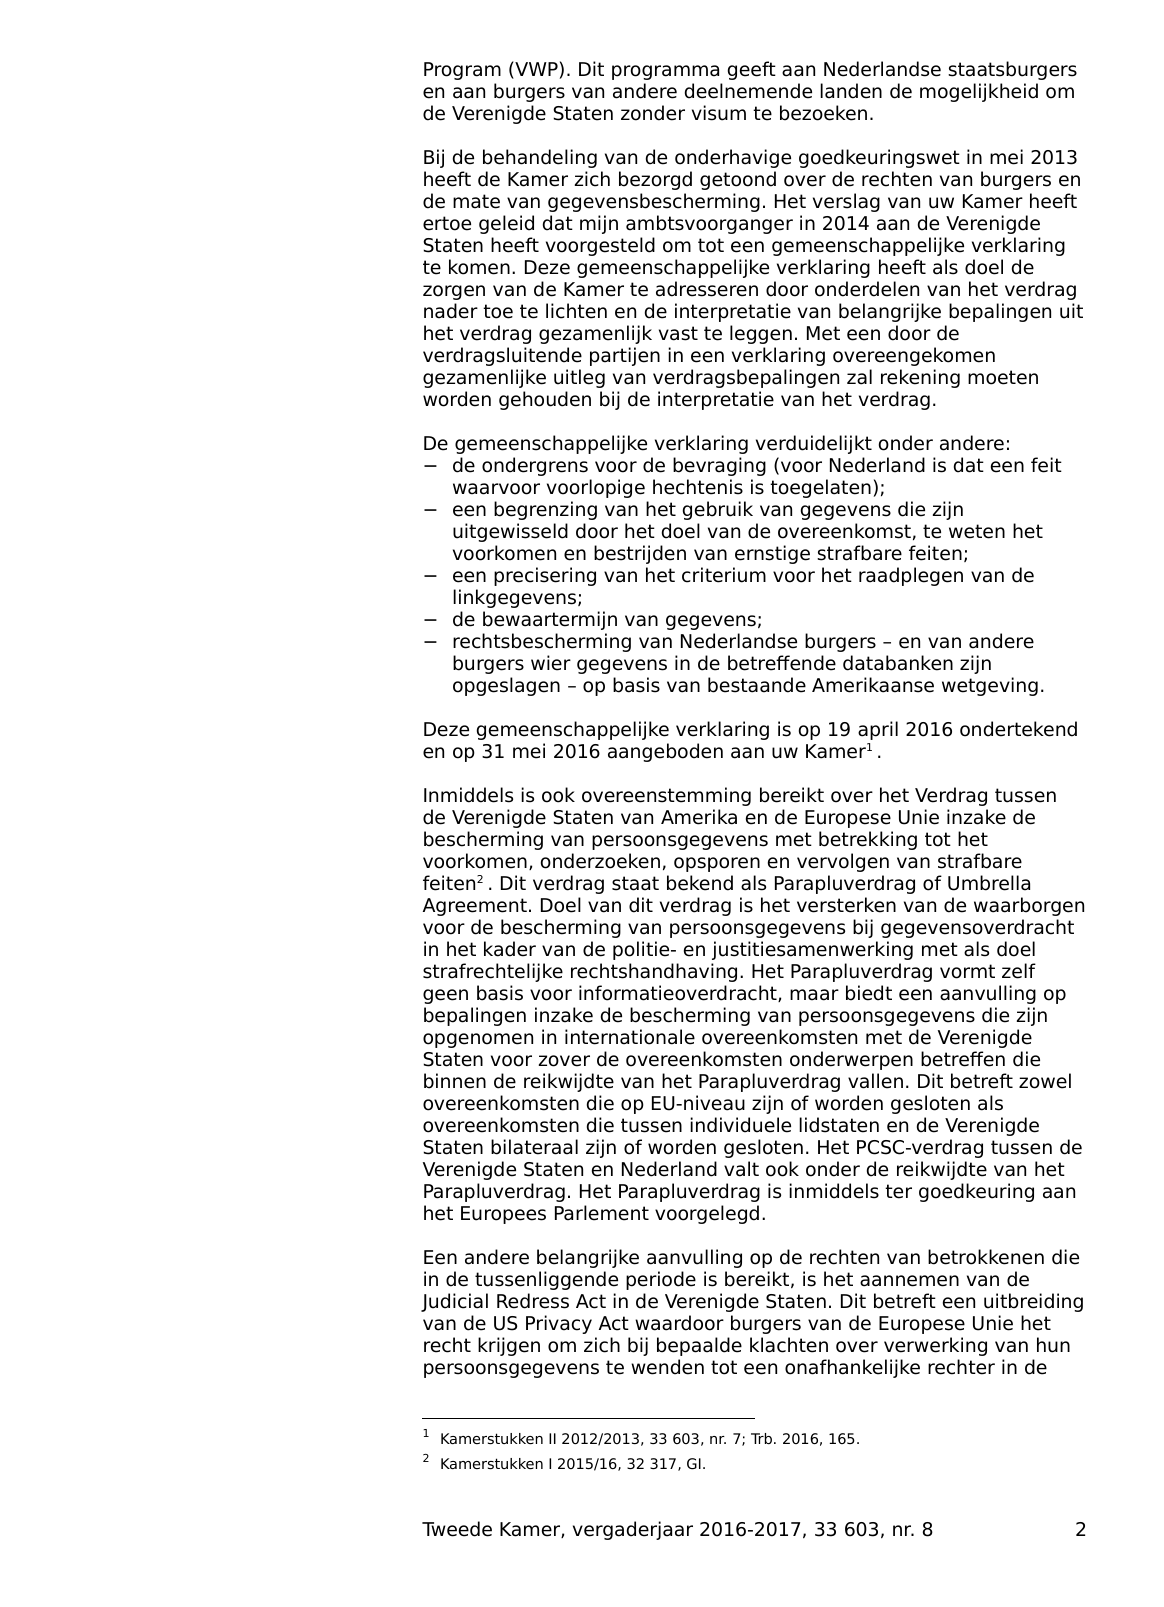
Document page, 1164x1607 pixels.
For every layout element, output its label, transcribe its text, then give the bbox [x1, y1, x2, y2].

text Deze gemeenschappelijke verklaring is op 19 april 2016 ondertekend en op 31 mei 2016 aangeboden aan uw Kamer. [422, 719, 1087, 763]
text Kamerstukken II 2012/2013, 33 603, nr. 7; Trb. 2016, 165. [422, 1427, 1087, 1449]
text − de bewaartermijn van gegevens; [422, 609, 1087, 631]
text Bij de behandeling van de onderhavige goedkeuringswet in mei 2013 heeft de Kamer zich bezorgd getoond over de rechten van burgers en de mate van gegevensbescherming. Het verslag van uw Kamer heeft ertoe geleid dat mijn ambtsvoorganger in 2014 aan de Verenigde Staten heeft voorgesteld om tot een gemeenschappelijke verklaring te komen. Deze gemeenschappelijke verklaring heeft als doel de zorgen van de Kamer te adresseren door onderdelen van het verdrag nader toe te lichten en de interpretatie van belangrijke bepalingen uit het verdrag gezamenlijk vast te leggen. Met een door de verdragsluitende partijen in een verklaring overeengekomen gezamenlijke uitleg van verdragsbepalingen zal rekening moeten worden gehouden bij de interpretatie van het verdrag. [422, 147, 1087, 411]
text Inmiddels is ook overeenstemming bereikt over het Verdrag tussen de Verenigde Staten van Amerika en de Europese Unie inzake de bescherming van persoonsgegevens met betrekking tot het voorkomen, onderzoeken, opsporen en vervolgen van strafbare feiten. Dit verdrag staat bekend als Parapluverdrag of Umbrella Agreement. Doel van dit verdrag is het versterken van de waarborgen voor de bescherming van persoonsgegevens bij gegevensoverdracht in het kader van de politie- en justitiesamenwerking met als doel strafrechtelijke rechtshandhaving. Het Parapluverdrag vormt zelf geen basis voor informatieoverdracht, maar biedt een aanvulling op bepalingen inzake de bescherming van persoonsgegevens die zijn opgenomen in internationale overeenkomsten met de Verenigde Staten voor zover de overeenkomsten onderwerpen betreffen die binnen de reikwijdte van het Parapluverdrag vallen. Dit betreft zowel overeenkomsten die op EU-niveau zijn of worden gesloten als overeenkomsten die tussen individuele lidstaten en de Verenigde Staten bilateraal zijn of worden gesloten. Het PCSC-verdrag tussen de Verenigde Staten en Nederland valt ook onder de reikwijdte van het Parapluverdrag. Het Parapluverdrag is inmiddels ter goedkeuring aan het Europees Parlement voorgelegd. [422, 785, 1087, 1225]
text Een andere belangrijke aanvulling op de rechten van betrokkenen die in de tussenliggende periode is bereikt, is het aannemen van de Judicial Redress Act in de Verenigde Staten. Dit betreft een uitbreiding van de US Privacy Act waardoor burgers van de Europese Unie het recht krijgen om zich bij bepaalde klachten over verwerking van hun persoonsgegevens te wenden tot een onafhankelijke rechter in de [422, 1247, 1087, 1379]
text Program (VWP). Dit programma geeft aan Nederlandse staatsburgers en aan burgers van andere deelnemende landen de mogelijkheid om de Verenigde Staten zonder visum te bezoeken. [422, 59, 1087, 125]
text − een precisering van het criterium voor het raadplegen van de linkgegevens; [422, 565, 1087, 609]
text − de ondergrens voor de bevraging (voor Nederland is dat een feit waarvoor voorlopige hechtenis is toegelaten); [422, 455, 1087, 499]
text − rechtsbescherming van Nederlandse burgers – en van andere burgers wier gegevens in de betreffende databanken zijn opgeslagen – op basis van bestaande Amerikaanse wetgeving. [422, 631, 1087, 697]
text De gemeenschappelijke verklaring verduidelijkt onder andere: [422, 433, 1087, 455]
text Kamerstukken I 2015/16, 32 317, GI. [422, 1452, 1087, 1474]
text − een begrenzing van het gebruik van gegevens die zijn uitgewisseld door het doel van de overeenkomst, te weten het voorkomen en bestrijden van ernstige strafbare feiten; [422, 499, 1087, 565]
